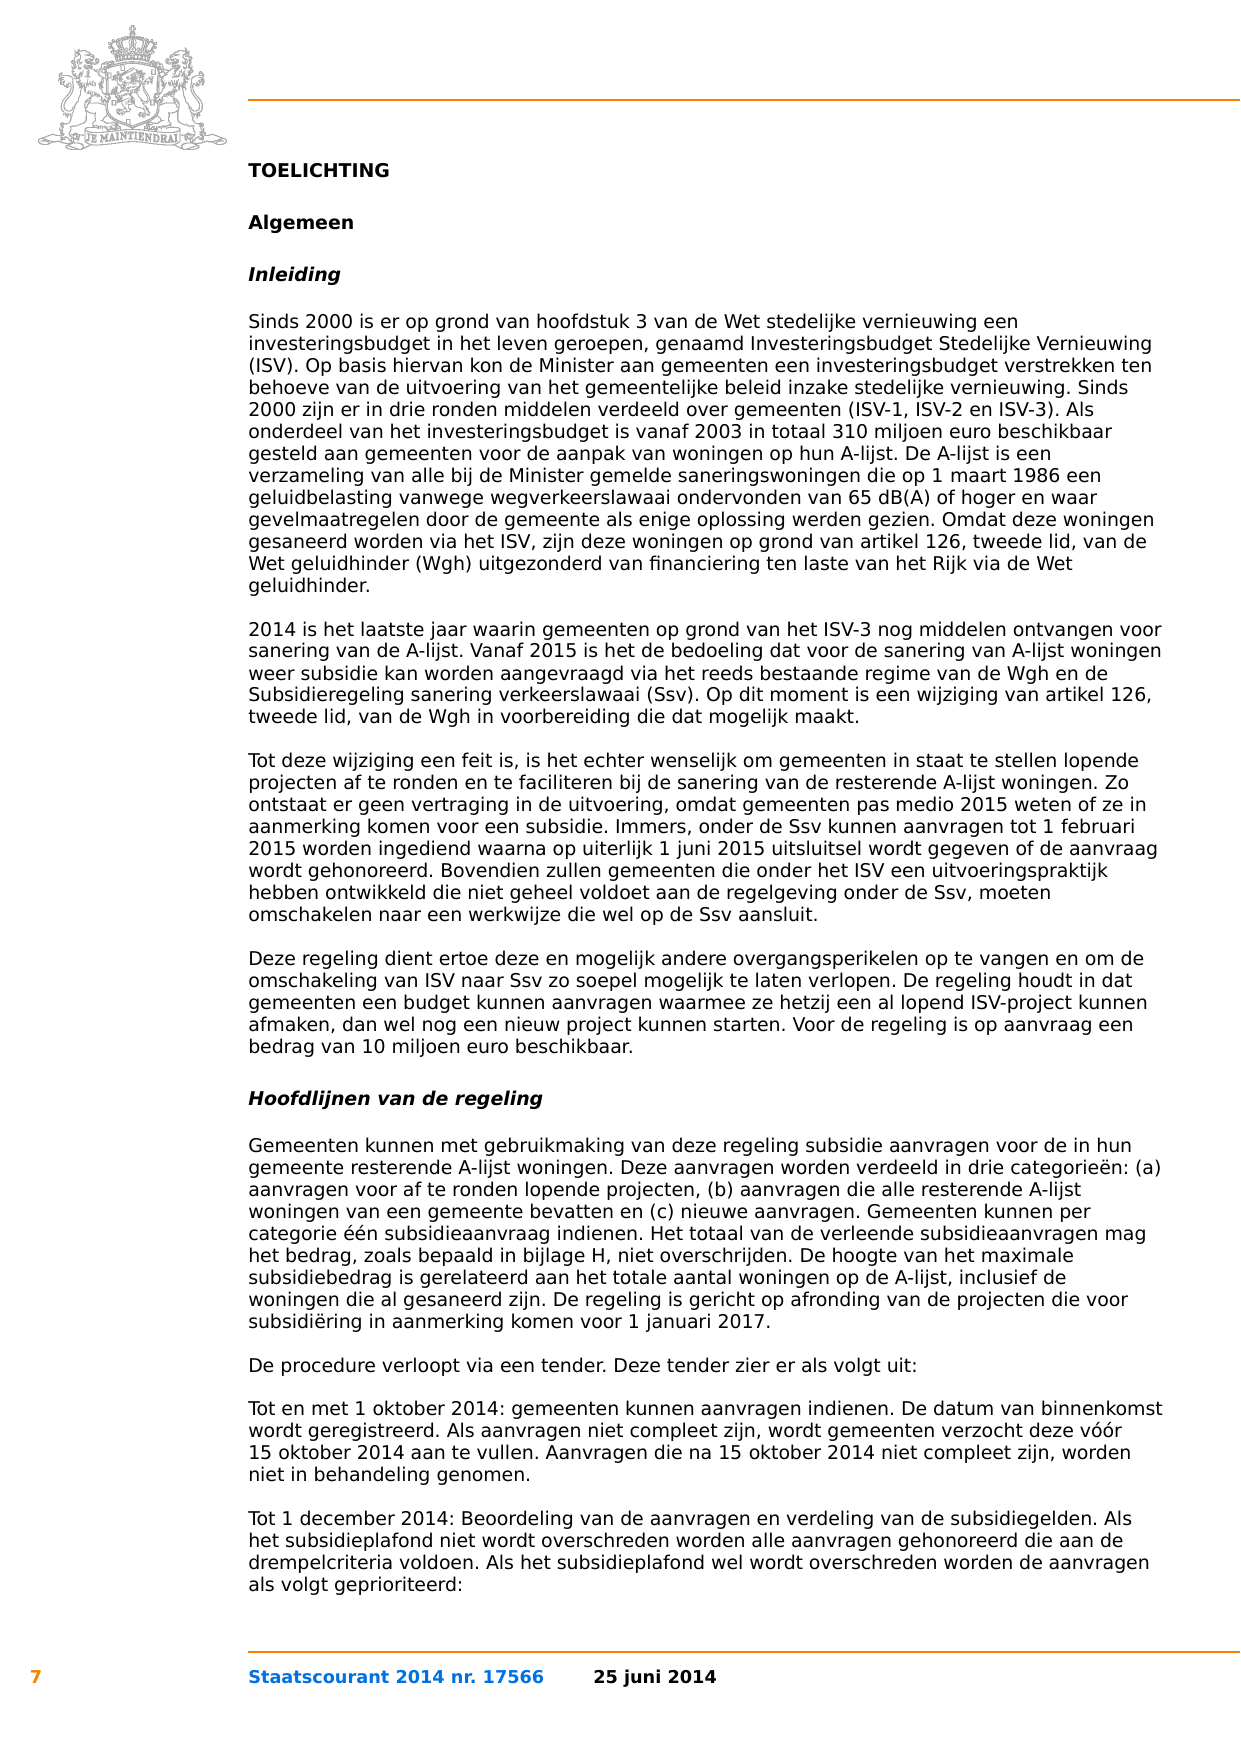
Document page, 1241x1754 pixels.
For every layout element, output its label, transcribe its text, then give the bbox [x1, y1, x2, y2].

text Deze regeling dient ertoe deze en mogelijk andere overgangsperikelen op te vangen en om de omschakeling van ISV naar Ssv zo soepel mogelijk te laten verlopen. De regeling houdt in dat gemeenten een budget kunnen aanvragen waarmee ze hetzij een al lopend ISV-project kunnen afmaken, dan wel nog een nieuw project kunnen starten. Voor de regeling is op aanvraag een bedrag van 10 miljoen euro beschikbaar. [248, 948, 1163, 1058]
text De procedure verloopt via een tender. Deze tender zier er als volgt uit: [248, 1354, 1163, 1376]
picture [38, 25, 227, 150]
text Sinds 2000 is er op grond van hoofdstuk 3 van de Wet stedelijke vernieuwing een investeringsbudget in het leven geroepen, genaamd Investeringsbudget Stedelijke Vernieuwing (ISV). Op basis hiervan kon de Minister aan gemeenten een investeringsbudget verstrekken ten behoeve van de uitvoering van het gemeentelijke beleid inzake stedelijke vernieuwing. Sinds 2000 zijn er in drie ronden middelen verdeeld over gemeenten (ISV-1, ISV-2 en ISV-3). Als onderdeel van het investeringsbudget is vanaf 2003 in totaal 310 miljoen euro beschikbaar gesteld aan gemeenten voor de aanpak van woningen op hun A-lijst. De A-lijst is een verzameling van alle bij de Minister gemelde saneringswoningen die op 1 maart 1986 een geluidbelasting vanwege wegverkeerslawaai ondervonden van 65 dB(A) of hoger en waar gevelmaatregelen door de gemeente als enige oplossing werden gezien. Omdat deze woningen gesaneerd worden via het ISV, zijn deze woningen op grond van artikel 126, tweede lid, van de Wet geluidhinder (Wgh) uitgezonderd van financiering ten laste van het Rijk via de Wet geluidhinder. [248, 311, 1163, 597]
subtitle Hoofdlijnen van de regeling [248, 1088, 1163, 1110]
subtitle TOELICHTING [248, 160, 1163, 182]
text Tot en met 1 oktober 2014: gemeenten kunnen aanvragen indienen. De datum van binnenkomst wordt geregistreerd. Als aanvragen niet compleet zijn, wordt gemeenten verzocht deze vóór 15 oktober 2014 aan te vullen. Aanvragen die na 15 oktober 2014 niet compleet zijn, worden niet in behandeling genomen. [248, 1398, 1163, 1486]
subtitle Algemeen [248, 212, 1163, 234]
text 2014 is het laatste jaar waarin gemeenten op grond van het ISV-3 nog middelen ontvangen voor sanering van de A-lijst. Vanaf 2015 is het de bedoeling dat voor de sanering van A-lijst woningen weer subsidie kan worden aangevraagd via het reeds bestaande regime van de Wgh en de Subsidieregeling sanering verkeerslawaai (Ssv). Op dit moment is een wijziging van artikel 126, tweede lid, van de Wgh in voorbereiding die dat mogelijk maakt. [248, 618, 1163, 728]
text Tot deze wijziging een feit is, is het echter wenselijk om gemeenten in staat te stellen lopende projecten af te ronden en te faciliteren bij de sanering van de resterende A-lijst woningen. Zo ontstaat er geen vertraging in de uitvoering, omdat gemeenten pas medio 2015 weten of ze in aanmerking komen voor een subsidie. Immers, onder de Ssv kunnen aanvragen tot 1 februari 2015 worden ingediend waarna op uiterlijk 1 juni 2015 uitsluitsel wordt gegeven of de aanvraag wordt gehonoreerd. Bovendien zullen gemeenten die onder het ISV een uitvoeringspraktijk hebben ontwikkeld die niet geheel voldoet aan de regelgeving onder de Ssv, moeten omschakelen naar een werkwijze die wel op de Ssv aansluit. [248, 750, 1163, 926]
subtitle Inleiding [248, 264, 1163, 286]
text Gemeenten kunnen met gebruikmaking van deze regeling subsidie aanvragen voor de in hun gemeente resterende A-lijst woningen. Deze aanvragen worden verdeeld in drie categorieën: (a) aanvragen voor af te ronden lopende projecten, (b) aanvragen die alle resterende A-lijst woningen van een gemeente bevatten en (c) nieuwe aanvragen. Gemeenten kunnen per categorie één subsidieaanvraag indienen. Het totaal van de verleende subsidieaanvragen mag het bedrag, zoals bepaald in bijlage H, niet overschrijden. De hoogte van het maximale subsidiebedrag is gerelateerd aan het totale aantal woningen op de A-lijst, inclusief de woningen die al gesaneerd zijn. De regeling is gericht op afronding van de projecten die voor subsidiëring in aanmerking komen voor 1 januari 2017. [248, 1135, 1163, 1333]
text Tot 1 december 2014: Beoordeling van de aanvragen en verdeling van de subsidiegelden. Als het subsidieplafond niet wordt overschreden worden alle aanvragen gehonoreerd die aan de drempelcriteria voldoen. Als het subsidieplafond wel wordt overschreden worden de aanvragen als volgt geprioriteerd: [248, 1508, 1163, 1596]
